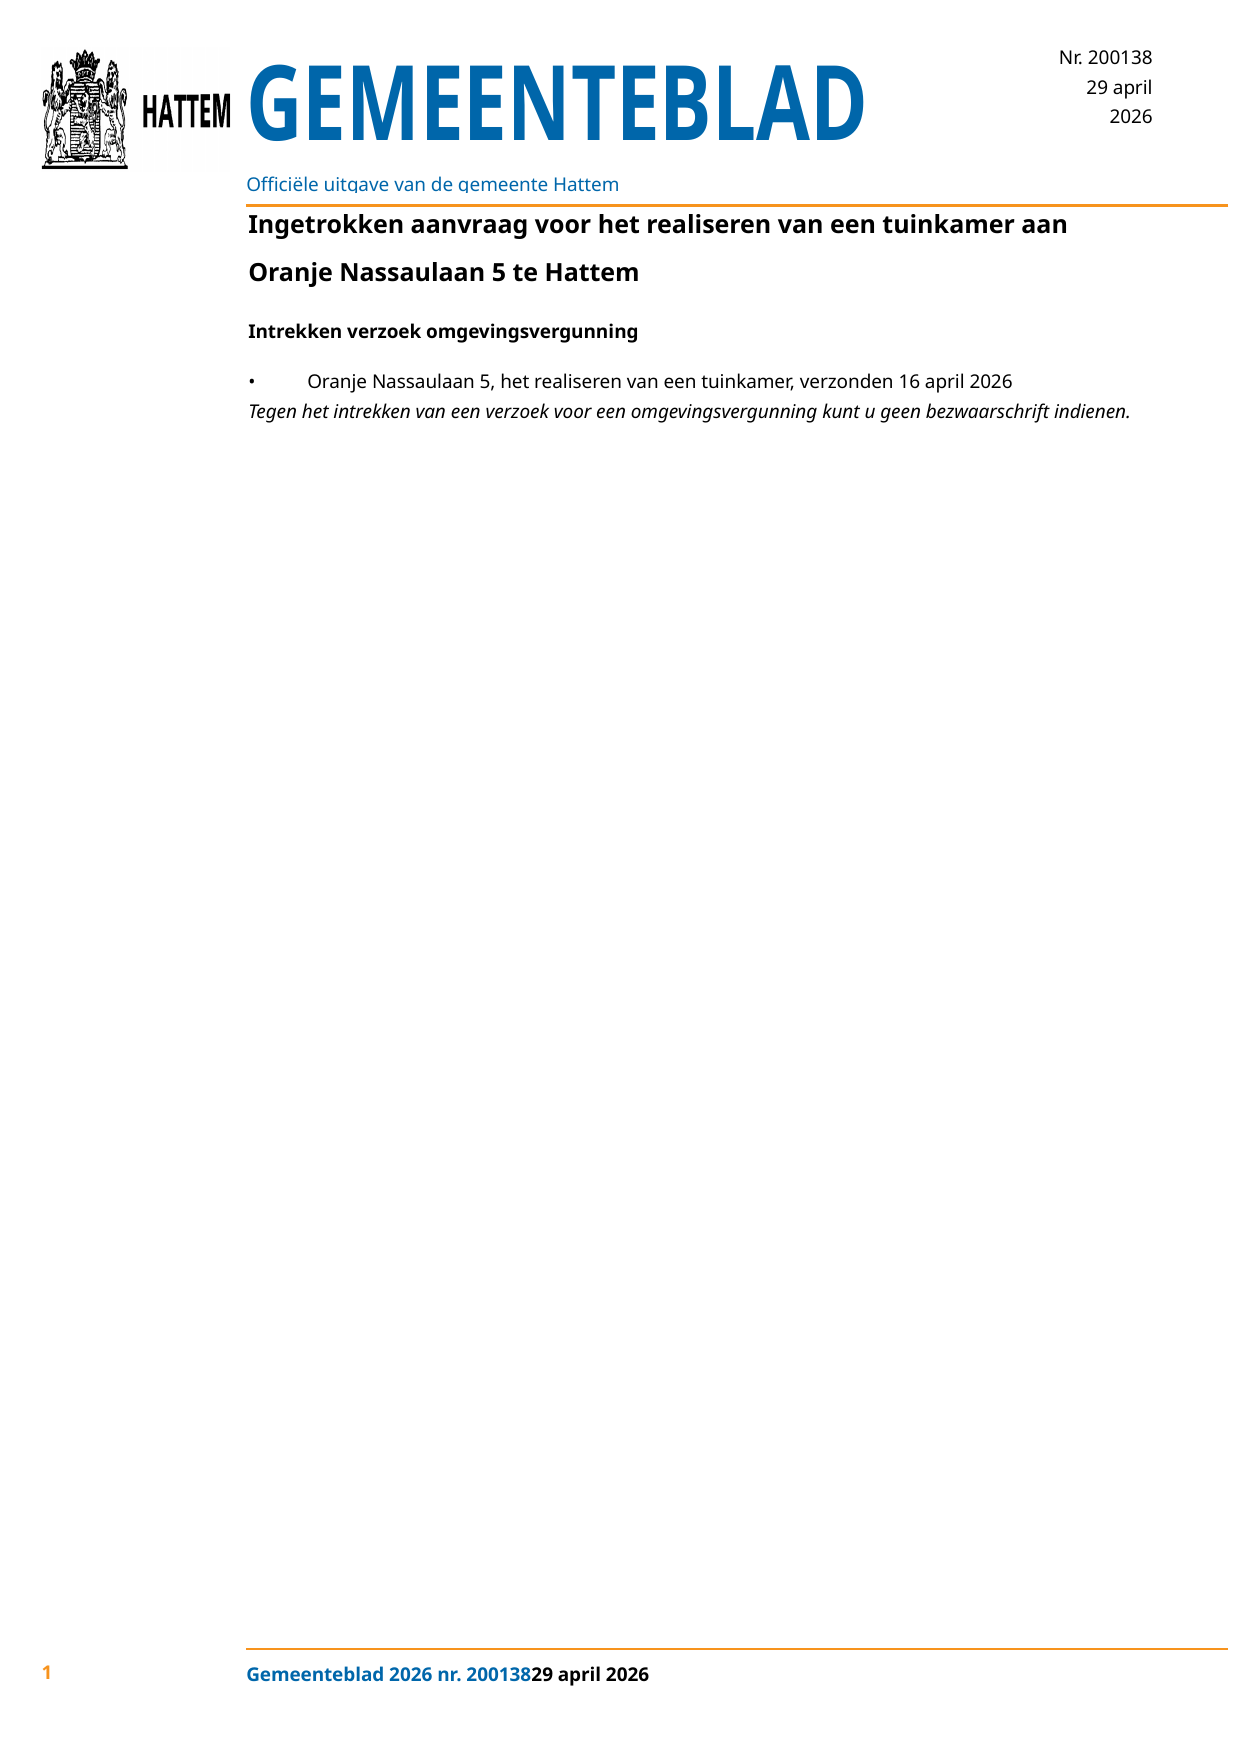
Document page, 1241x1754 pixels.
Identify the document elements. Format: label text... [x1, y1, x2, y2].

text Intrekken verzoek omgevingsvergunning [248, 318, 1152, 344]
picture [41, 47, 231, 172]
text Ingetrokken aanvraag voor het realiseren van een tuinkamer aan Oranje Nassaulaan 5 te Hattem [248, 207, 1152, 288]
list Oranje Nassaulaan 5, het realiseren van een tuinkamer, verzonden 16 april 2026 [248, 368, 1152, 394]
text Tegen het intrekken van een verzoek voor een omgevingsvergunning kunt u geen bezwaarschrift indienen. [248, 398, 1152, 424]
